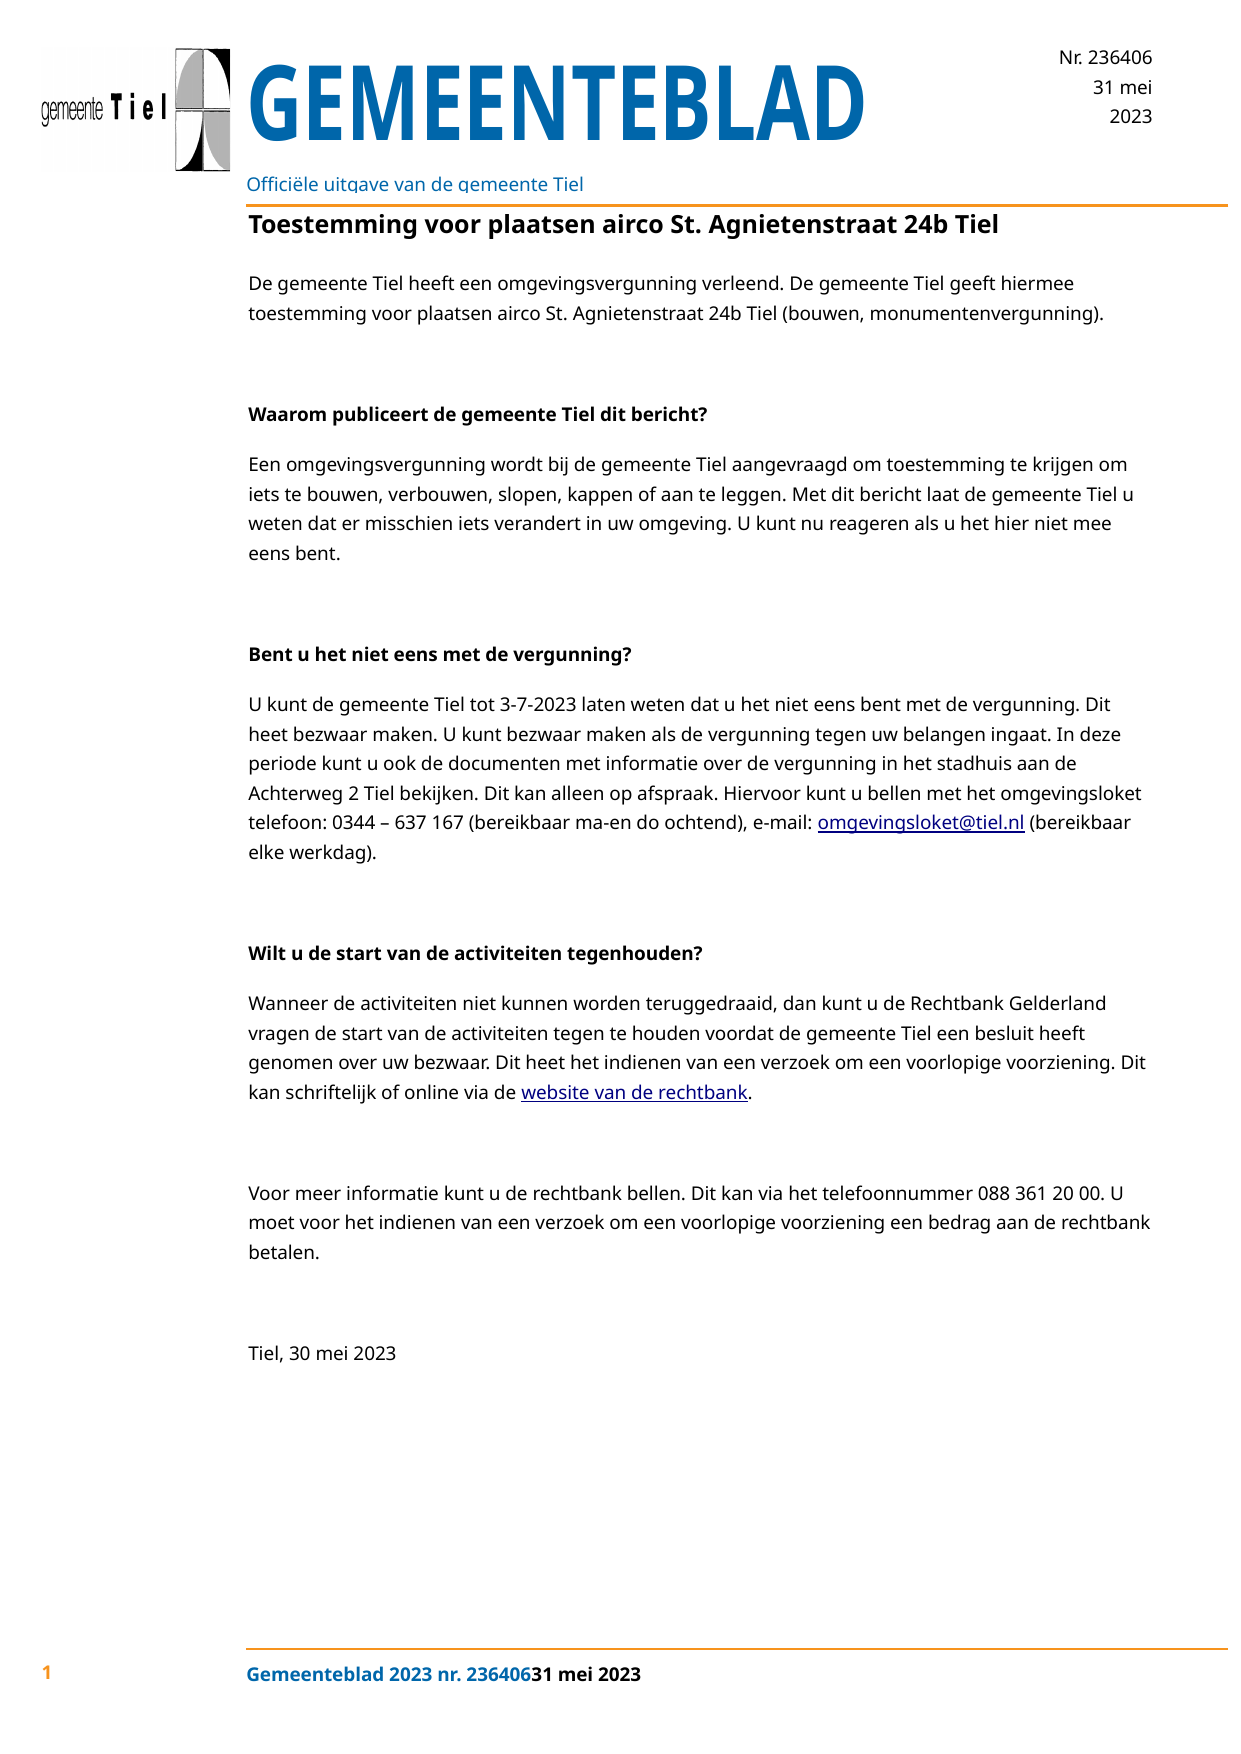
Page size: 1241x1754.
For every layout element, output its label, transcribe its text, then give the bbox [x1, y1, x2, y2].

text De gemeente Tiel heeft een omgevingsvergunning verleend. De gemeente Tiel geeft hiermee toestemming voor plaatsen airco St. Agnietenstraat 24b Tiel (bouwen, monumentenvergunning). [248, 270, 1152, 326]
picture [41, 47, 231, 172]
text Waarom publiceert de gemeente Tiel dit bericht? [248, 401, 1152, 426]
text Tiel, 30 mei 2023 [248, 1340, 1152, 1366]
text Wilt u de start van de activiteiten tegenhouden? [248, 940, 1152, 966]
text Toestemming voor plaatsen airco St. Agnietenstraat 24b Tiel [248, 207, 1152, 241]
text Voor meer informatie kunt u de rechtbank bellen. Dit kan via het telefoonnummer 088 361 20 00. U moet voor het indienen van een verzoek om een voorlopige voorziening een bedrag aan de rechtbank betalen. [248, 1180, 1152, 1265]
text Bent u het niet eens met de vergunning? [248, 641, 1152, 666]
text Een omgevingsvergunning wordt bij de gemeente Tiel aangevraagd om toestemming te krijgen om iets te bouwen, verbouwen, slopen, kappen of aan te leggen. Met dit bericht laat de gemeente Tiel u weten dat er misschien iets verandert in uw omgeving. U kunt nu reageren als u het hier niet mee eens bent. [248, 451, 1152, 566]
text U kunt de gemeente Tiel tot 3-7-2023 laten weten dat u het niet eens bent met de vergunning. Dit heet bezwaar maken. U kunt bezwaar maken als de vergunning tegen uw belangen ingaat. In deze periode kunt u ook de documenten met informatie over de vergunning in het stadhuis aan de Achterweg 2 Tiel bekijken. Dit kan alleen op afspraak. Hiervoor kunt u bellen met het omgevingsloket telefoon: 0344 – 637 167 (bereikbaar ma-en do ochtend), e-mail: omgevingsloket@tiel.nl (bereikbaar elke werkdag). [248, 691, 1152, 865]
text Wanneer de activiteiten niet kunnen worden teruggedraaid, dan kunt u de Rechtbank Gelderland vragen de start van de activiteiten tegen te houden voordat de gemeente Tiel een besluit heeft genomen over uw bezwaar. Dit heet het indienen van een verzoek om een voorlopige voorziening. Dit kan schriftelijk of online via de website van de rechtbank. [248, 990, 1152, 1105]
